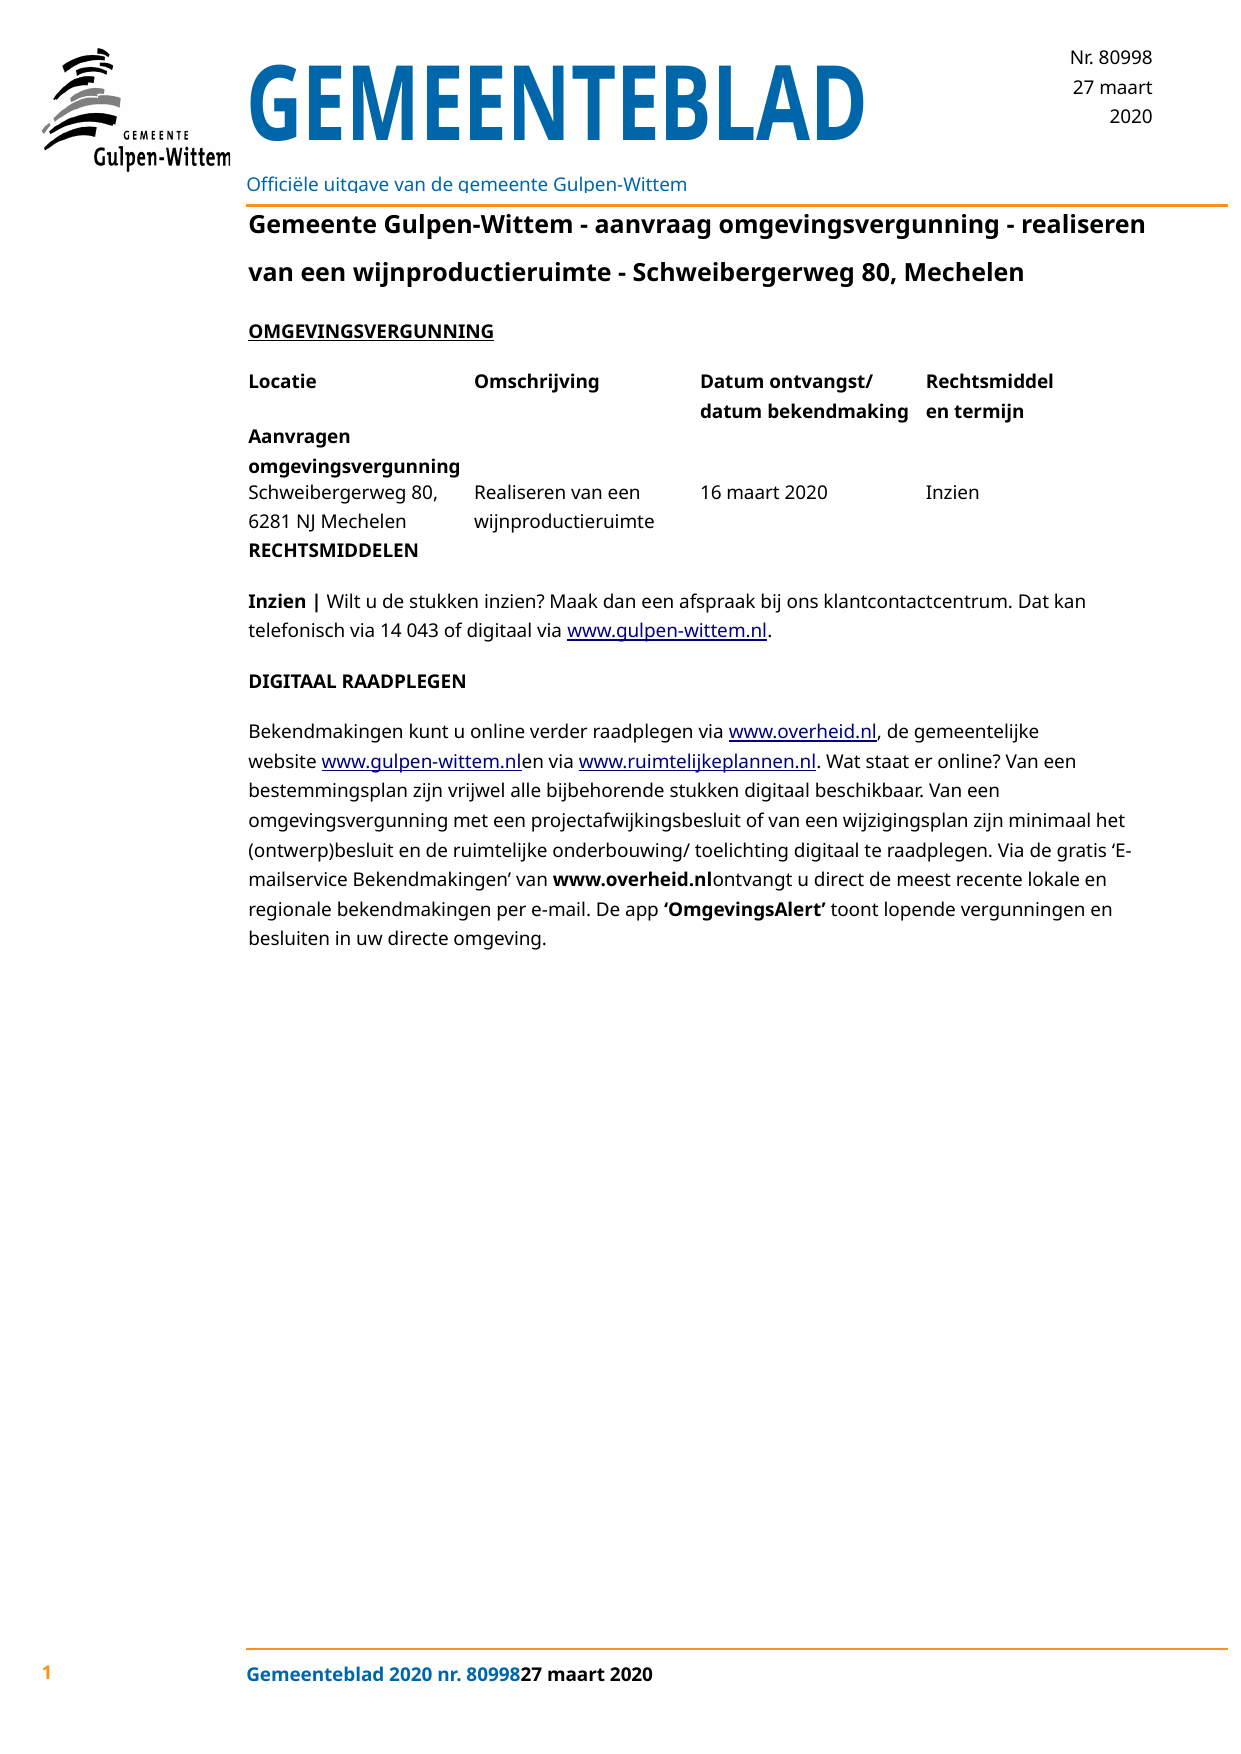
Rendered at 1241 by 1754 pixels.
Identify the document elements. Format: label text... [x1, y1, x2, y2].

text Bekendmakingen kunt u online verder raadplegen via www.overheid.nl, de gemeentelijke website www.gulpen-wittem.nlen via www.ruimtelijkeplannen.nl. Wat staat er online? Van een bestemmingsplan zijn vrijwel alle bijbehorende stukken digitaal beschikbaar. Van een omgevingsvergunning met een projectafwijkingsbesluit of van een wijzigingsplan zijn minimaal het (ontwerp)besluit en de ruimtelijke onderbouwing/ toelichting digitaal te raadplegen. Via de gratis ‘E-mailservice Bekendmakingen’ van www.overheid.nlontvangt u direct de meest recente lokale en regionale bekendmakingen per e-mail. De app ‘OmgevingsAlert’ toont lopende vergunningen en besluiten in uw directe omgeving. [248, 718, 1152, 951]
table_cell Inzien [926, 479, 1152, 534]
text DIGITAAL RAADPLEGEN [248, 668, 1152, 694]
table_cell [926, 424, 1152, 479]
table_cell [700, 424, 926, 479]
table_cell Realiseren van een wijnproductieruimte [474, 479, 700, 534]
table_cell Aanvragen omgevingsvergunning [248, 424, 474, 479]
table_cell 16 maart 2020 [700, 479, 926, 534]
text OMGEVINGSVERGUNNING [248, 318, 1152, 344]
text Inzien | Wilt u de stukken inzien? Maak dan een afspraak bij ons klantcontactcentrum. Dat kan telefonisch via 14 043 of digitaal via www.gulpen-wittem.nl. [248, 588, 1152, 643]
table_header Locatie [248, 369, 474, 424]
table_cell [474, 424, 700, 479]
table_header Rechtsmiddel en termijn [926, 369, 1152, 424]
table_header Omschrijving [474, 369, 700, 424]
picture [41, 47, 231, 172]
text RECHTSMIDDELEN [248, 538, 1152, 563]
text Gemeente Gulpen-Wittem - aanvraag omgevingsvergunning - realiseren van een wijnproductieruimte - Schweibergerweg 80, Mechelen [248, 207, 1152, 288]
table_cell Schweibergerweg 80, 6281 NJ Mechelen [248, 479, 474, 534]
table_header Datum ontvangst/ datum bekendmaking [700, 369, 926, 424]
